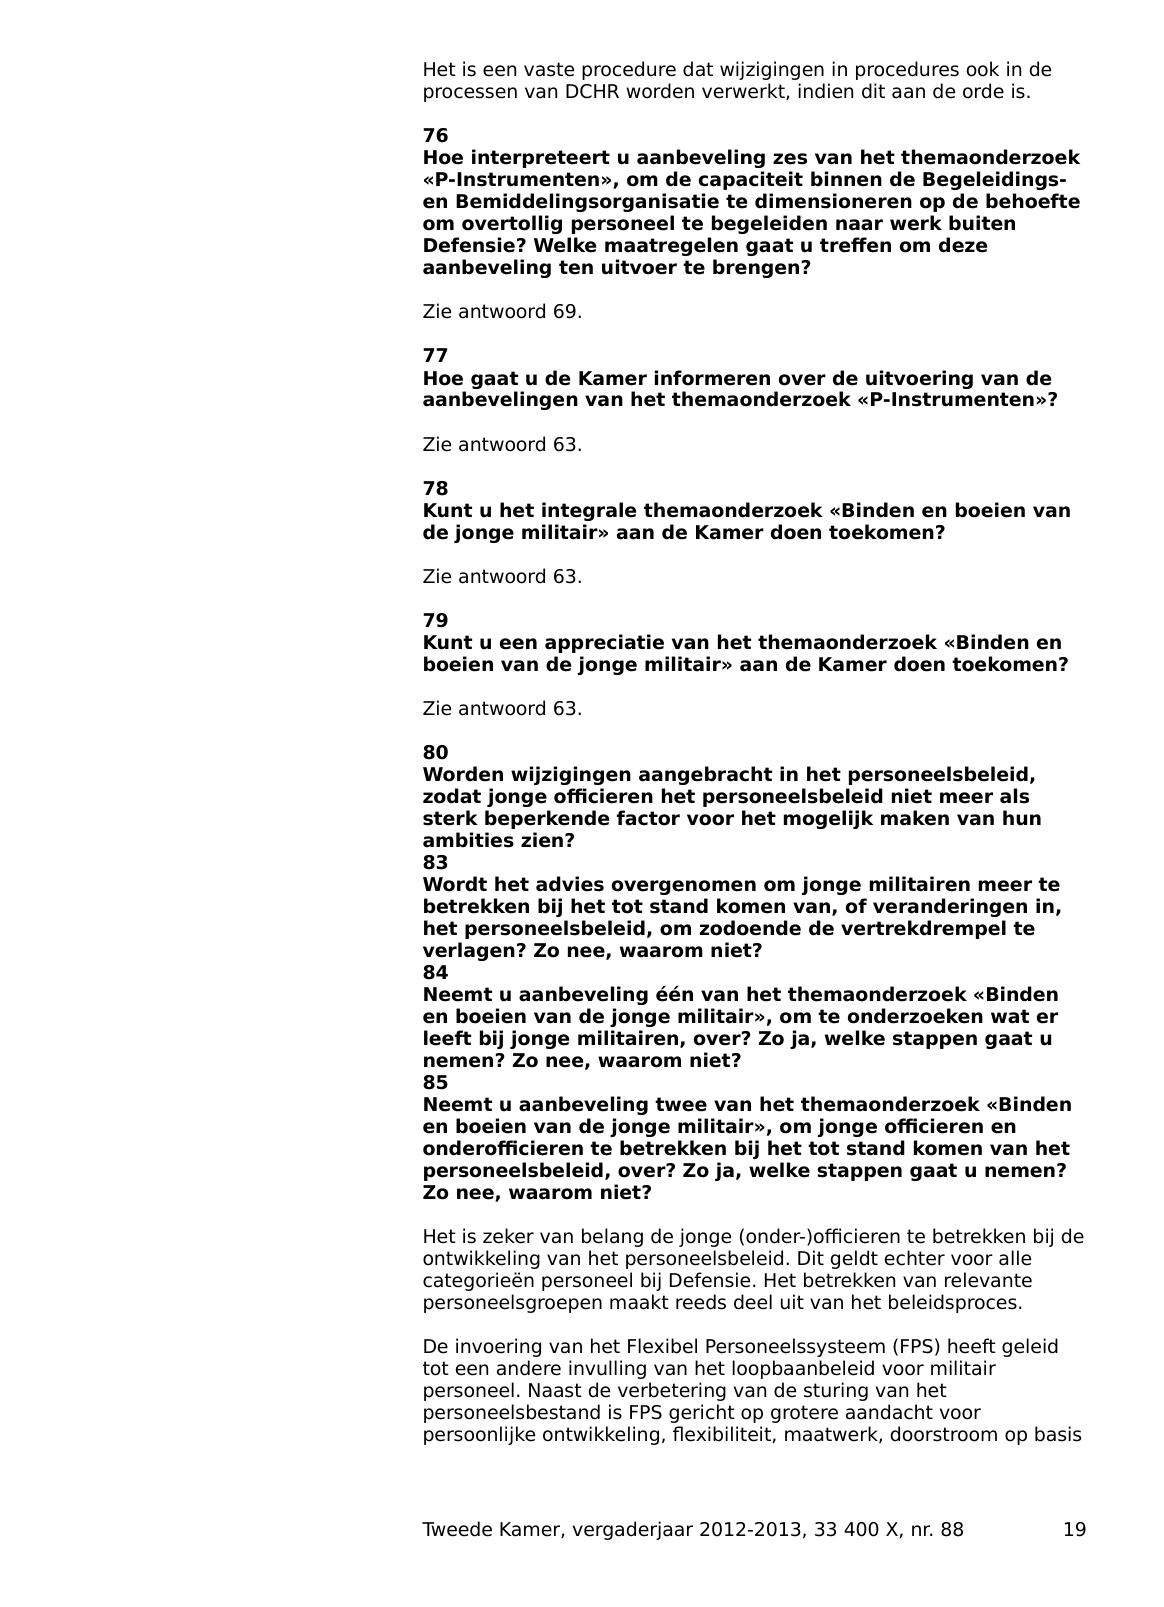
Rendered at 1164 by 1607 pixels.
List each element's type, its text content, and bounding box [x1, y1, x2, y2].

text 80 [422, 742, 1087, 764]
text 84 [422, 962, 1087, 984]
text Kunt u het integrale themaonderzoek «Binden en boeien van de jonge militair» aan de Kamer doen toekomen? [422, 500, 1087, 544]
text 78 [422, 478, 1087, 500]
text Hoe gaat u de Kamer informeren over de uitvoering van de aanbevelingen van het themaonderzoek «P-Instrumenten»? [422, 367, 1087, 411]
text Kunt u een appreciatie van het themaonderzoek «Binden en boeien van de jonge militair» aan de Kamer doen toekomen? [422, 632, 1087, 676]
text Wordt het advies overgenomen om jonge militairen meer te betrekken bij het tot stand komen van, of veranderingen in, het personeelsbeleid, om zodoende de vertrekdrempel te verlagen? Zo nee, waarom niet? [422, 874, 1087, 962]
text Neemt u aanbeveling twee van het themaonderzoek «Binden en boeien van de jonge militair», om jonge officieren en onderofficieren te betrekken bij het tot stand komen van het personeelsbeleid, over? Zo ja, welke stappen gaat u nemen? Zo nee, waarom niet? [422, 1094, 1087, 1204]
text 85 [422, 1072, 1087, 1094]
text Zie antwoord 63. [422, 566, 1087, 588]
text Zie antwoord 69. [422, 301, 1087, 323]
text De invoering van het Flexibel Personeelssysteem (FPS) heeft geleid tot een andere invulling van het loopbaanbeleid voor militair personeel. Naast de verbetering van de sturing van het personeelsbestand is FPS gericht op grotere aandacht voor persoonlijke ontwikkeling, flexibiliteit, maatwerk, doorstroom op basis [422, 1336, 1087, 1446]
text Hoe interpreteert u aanbeveling zes van het themaonderzoek «P-Instrumenten», om de capaciteit binnen de Begeleidings- en Bemiddelingsorganisatie te dimensioneren op de behoefte om overtollig personeel te begeleiden naar werk buiten Defensie? Welke maatregelen gaat u treffen om deze aanbeveling ten uitvoer te brengen? [422, 147, 1087, 279]
text 83 [422, 852, 1087, 874]
text Worden wijzigingen aangebracht in het personeelsbeleid, zodat jonge officieren het personeelsbeleid niet meer als sterk beperkende factor voor het mogelijk maken van hun ambities zien? [422, 764, 1087, 852]
text 77 [422, 345, 1087, 367]
text Het is zeker van belang de jonge (onder-)officieren te betrekken bij de ontwikkeling van het personeelsbeleid. Dit geldt echter voor alle categorieën personeel bij Defensie. Het betrekken van relevante personeelsgroepen maakt reeds deel uit van het beleidsproces. [422, 1226, 1087, 1314]
text Neemt u aanbeveling één van het themaonderzoek «Binden en boeien van de jonge militair», om te onderzoeken wat er leeft bij jonge militairen, over? Zo ja, welke stappen gaat u nemen? Zo nee, waarom niet? [422, 984, 1087, 1072]
text 76 [422, 125, 1087, 147]
text Zie antwoord 63. [422, 433, 1087, 456]
text Zie antwoord 63. [422, 698, 1087, 720]
text 79 [422, 610, 1087, 632]
text Het is een vaste procedure dat wijzigingen in procedures ook in de processen van DCHR worden verwerkt, indien dit aan de orde is. [422, 59, 1087, 103]
